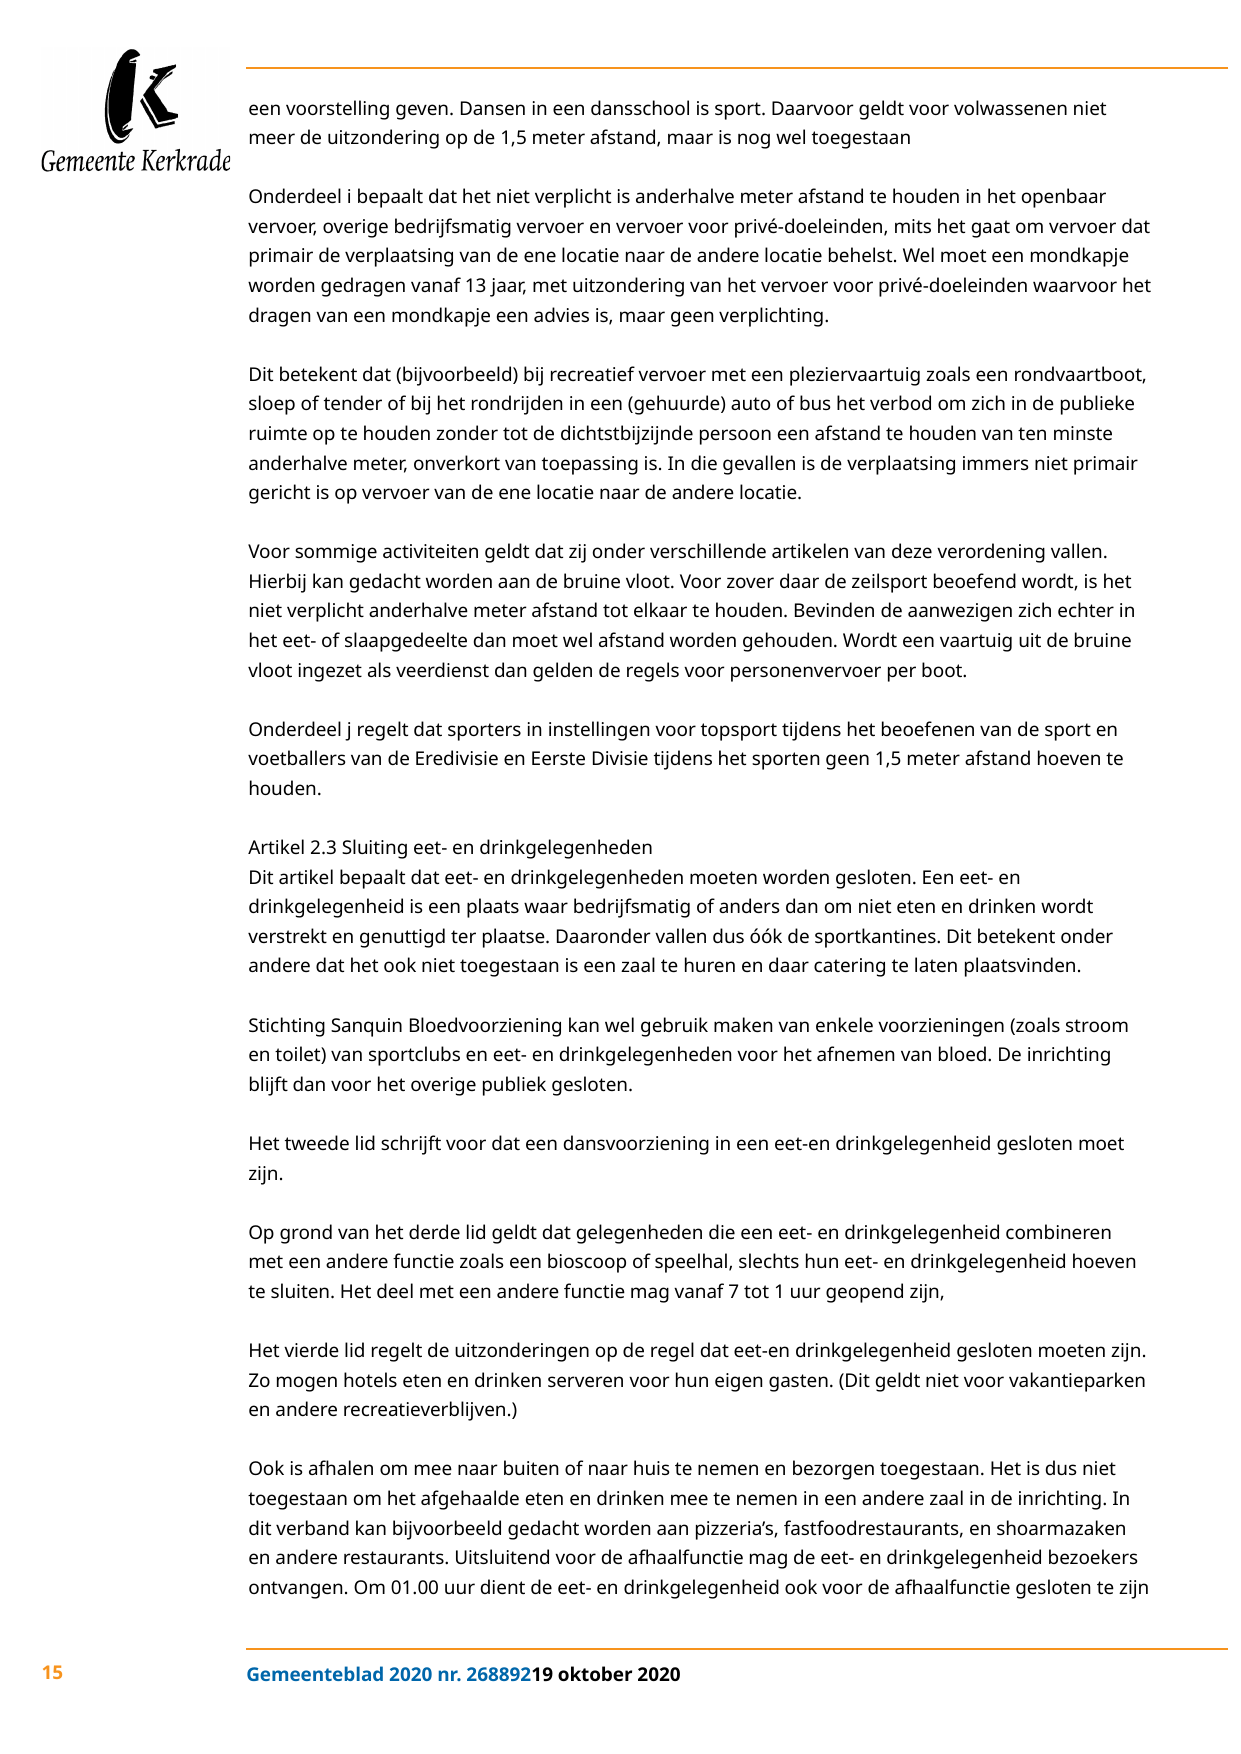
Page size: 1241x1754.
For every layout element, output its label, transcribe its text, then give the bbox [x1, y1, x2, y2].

text Stichting Sanquin Bloedvoorziening kan wel gebruik maken van enkele voorzieningen (zoals stroom en toilet) van sportclubs en eet- en drinkgelegenheden voor het afnemen van bloed. De inrichting blijft dan voor het overige publiek gesloten. [248, 1012, 1152, 1097]
text Onderdeel j regelt dat sporters in instellingen voor topsport tijdens het beoefenen van de sport en voetballers van de Eredivisie en Eerste Divisie tijdens het sporten geen 1,5 meter afstand hoeven te houden. [248, 716, 1152, 801]
text Dit betekent dat (bijvoorbeeld) bij recreatief vervoer met een pleziervaartuig zoals een rondvaartboot, sloep of tender of bij het rondrijden in een (gehuurde) auto of bus het verbod om zich in de publieke ruimte op te houden zonder tot de dichtstbijzijnde persoon een afstand te houden van ten minste anderhalve meter, onverkort van toepassing is. In die gevallen is de verplaatsing immers niet primair gericht is op vervoer van de ene locatie naar de andere locatie. [248, 361, 1152, 505]
text Op grond van het derde lid geldt dat gelegenheden die een eet- en drinkgelegenheid combineren met een andere functie zoals een bioscoop of speelhal, slechts hun eet- en drinkgelegenheid hoeven te sluiten. Het deel met een andere functie mag vanaf 7 tot 1 uur geopend zijn, [248, 1219, 1152, 1304]
picture [41, 47, 231, 172]
text Ook is afhalen om mee naar buiten of naar huis te nemen en bezorgen toegestaan. Het is dus niet toegestaan om het afgehaalde eten en drinken mee te nemen in een andere zaal in de inrichting. In dit verband kan bijvoorbeeld gedacht worden aan pizzeria’s, fastfoodrestaurants, en shoarmazaken en andere restaurants. Uitsluitend voor de afhaalfunctie mag de eet- en drinkgelegenheid bezoekers ontvangen. Om 01.00 uur dient de eet- en drinkgelegenheid ook voor de afhaalfunctie gesloten te zijn [248, 1456, 1152, 1600]
text Het tweede lid schrijft voor dat een dansvoorziening in een eet-en drinkgelegenheid gesloten moet zijn. [248, 1130, 1152, 1186]
text een voorstelling geven. Dansen in een dansschool is sport. Daarvoor geldt voor volwassenen niet meer de uitzondering op de 1,5 meter afstand, maar is nog wel toegestaan [248, 95, 1152, 150]
text Dit artikel bepaalt dat eet- en drinkgelegenheden moeten worden gesloten. Een eet- en drinkgelegenheid is een plaats waar bedrijfsmatig of anders dan om niet eten en drinken wordt verstrekt en genuttigd ter plaatse. Daaronder vallen dus óók de sportkantines. Dit betekent onder andere dat het ook niet toegestaan is een zaal te huren en daar catering te laten plaatsvinden. [248, 864, 1152, 978]
text Onderdeel i bepaalt dat het niet verplicht is anderhalve meter afstand te houden in het openbaar vervoer, overige bedrijfsmatig vervoer en vervoer voor privé-doeleinden, mits het gaat om vervoer dat primair de verplaatsing van de ene locatie naar de andere locatie behelst. Wel moet een mondkapje worden gedragen vanaf 13 jaar, met uitzondering van het vervoer voor privé-doeleinden waarvoor het dragen van een mondkapje een advies is, maar geen verplichting. [248, 183, 1152, 328]
text Artikel 2.3 Sluiting eet- en drinkgelegenheden [248, 834, 1152, 860]
text Voor sommige activiteiten geldt dat zij onder verschillende artikelen van deze verordening vallen. Hierbij kan gedacht worden aan de bruine vloot. Voor zover daar de zeilsport beoefend wordt, is het niet verplicht anderhalve meter afstand tot elkaar te houden. Bevinden de aanwezigen zich echter in het eet- of slaapgedeelte dan moet wel afstand worden gehouden. Wordt een vaartuig uit de bruine vloot ingezet als veerdienst dan gelden de regels voor personenvervoer per boot. [248, 538, 1152, 683]
text Het vierde lid regelt de uitzonderingen op de regel dat eet-en drinkgelegenheid gesloten moeten zijn. Zo mogen hotels eten en drinken serveren voor hun eigen gasten. (Dit geldt niet voor vakantieparken en andere recreatieverblijven.) [248, 1337, 1152, 1422]
